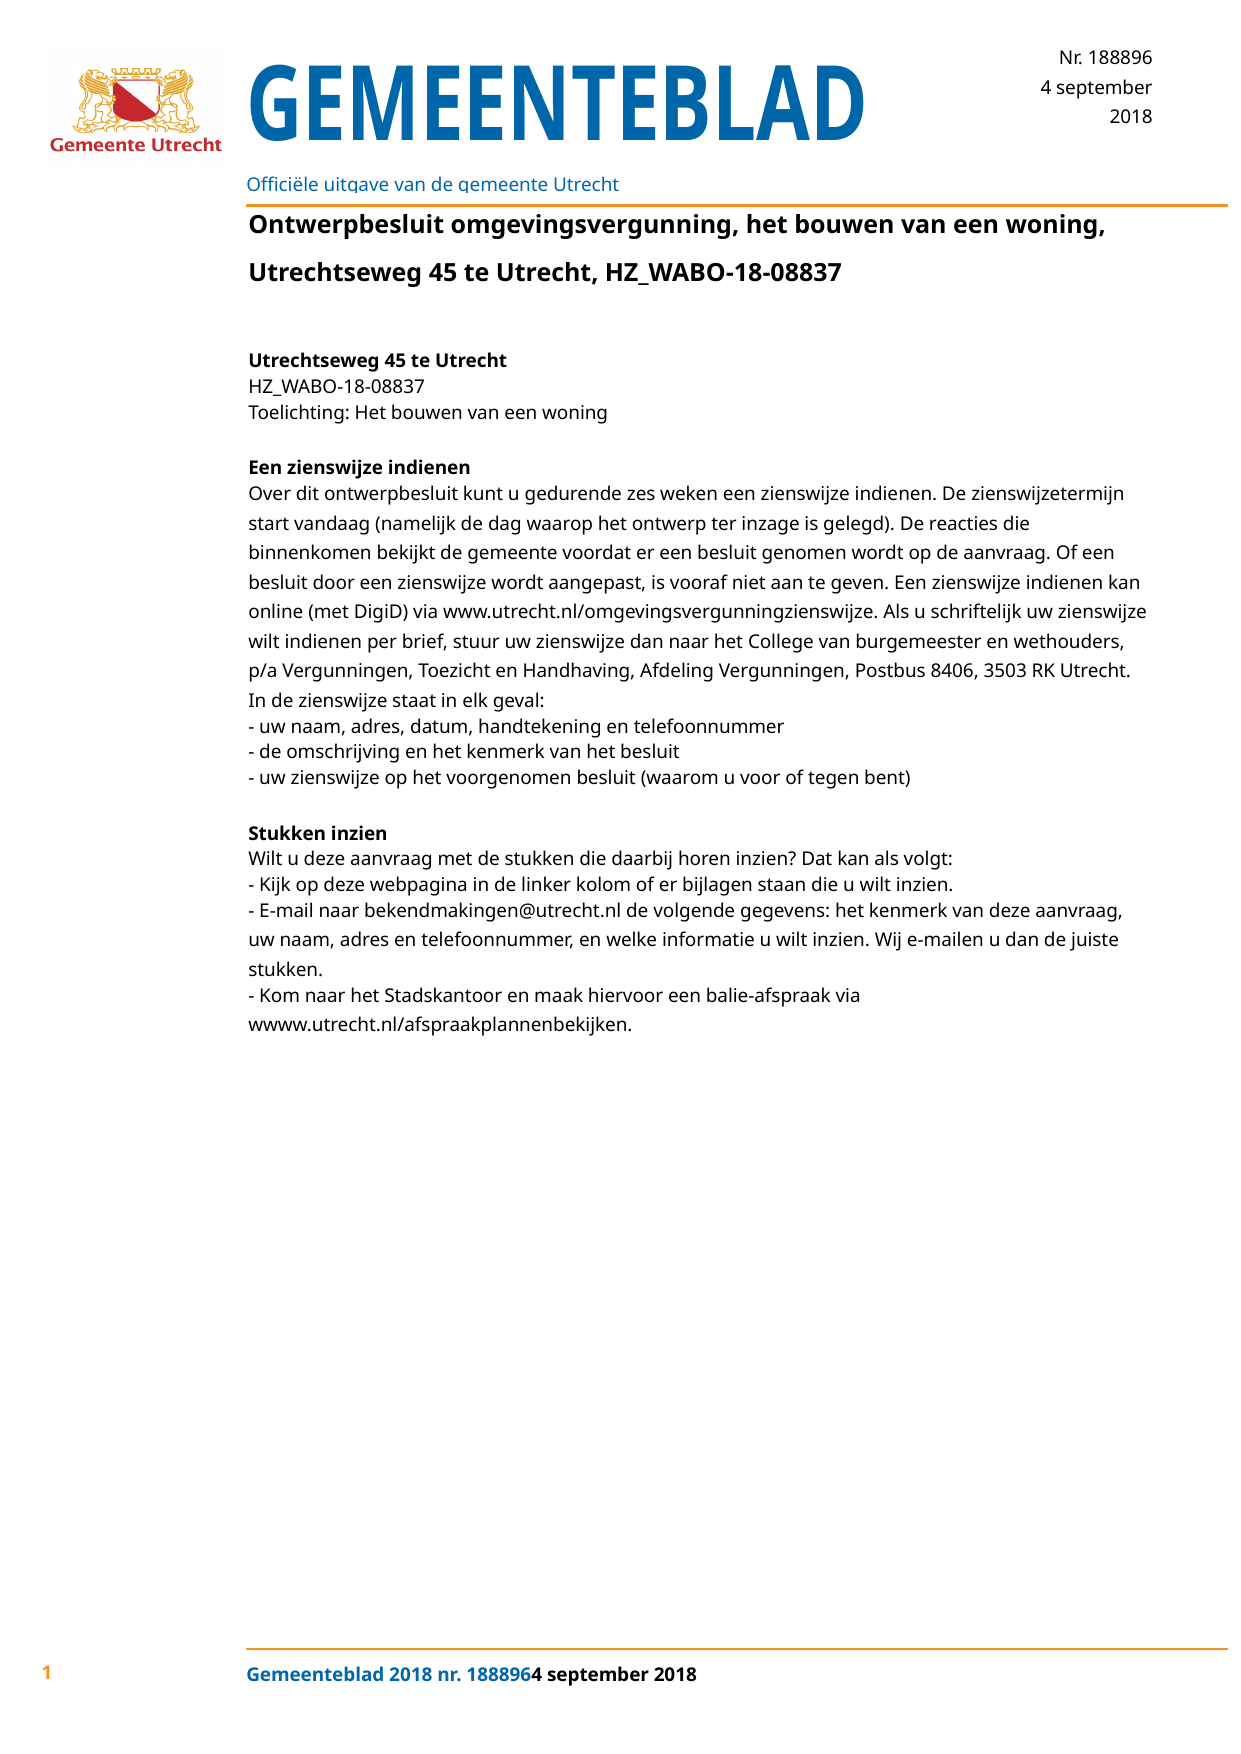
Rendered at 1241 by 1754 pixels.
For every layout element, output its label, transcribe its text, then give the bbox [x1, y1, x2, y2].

table_cell - uw zienswijze op het voorgenomen besluit (waarom u voor of tegen bent) [248, 764, 1152, 820]
table_cell Wilt u deze aanvraag met de stukken die daarbij horen inzien? Dat kan als volgt: [248, 845, 1152, 871]
table_cell - Kom naar het Stadskantoor en maak hiervoor een balie-afspraak via wwww.utrecht.nl/afspraakplannenbekijken. [248, 982, 1152, 1037]
table_cell - E-mail naar bekendmakingen@utrecht.nl de volgende gegevens: het kenmerk van deze aanvraag, uw naam, adres en telefoonnummer, en welke informatie u wilt inzien. Wij e-mailen u dan de juiste stukken. [248, 897, 1152, 982]
table_cell - uw naam, adres, datum, handtekening en telefoonnummer [248, 713, 1152, 739]
table_cell Een zienswijze indienen [248, 454, 1152, 480]
table_header Utrechtseweg 45 te Utrecht [248, 348, 1152, 373]
table_cell - de omschrijving en het kenmerk van het besluit [248, 739, 1152, 764]
table_cell Toelichting: Het bouwen van een woning [248, 399, 1152, 454]
table_cell HZ_WABO-18-08837 [248, 373, 1152, 399]
picture [41, 47, 231, 172]
table_cell Over dit ontwerpbesluit kunt u gedurende zes weken een zienswijze indienen. De zienswijzetermijn start vandaag (namelijk de dag waarop het ontwerp ter inzage is gelegd). De reacties die binnenkomen bekijkt de gemeente voordat er een besluit genomen wordt op de aanvraag. Of een besluit door een zienswijze wordt aangepast, is vooraf niet aan te geven. Een zienswijze indienen kan online (met DigiD) via www.utrecht.nl/omgevingsvergunningzienswijze. Als u schriftelijk uw zienswijze wilt indienen per brief, stuur uw zienswijze dan naar het College van burgemeester en wethouders, p/a Vergunningen, Toezicht en Handhaving, Afdeling Vergunningen, Postbus 8406, 3503 RK Utrecht. In de zienswijze staat in elk geval: [248, 480, 1152, 713]
text Ontwerpbesluit omgevingsvergunning, het bouwen van een woning, Utrechtseweg 45 te Utrecht, HZ_WABO-18-08837 [248, 207, 1152, 288]
table_cell Stukken inzien [248, 820, 1152, 845]
table_cell - Kijk op deze webpagina in de linker kolom of er bijlagen staan die u wilt inzien. [248, 871, 1152, 897]
